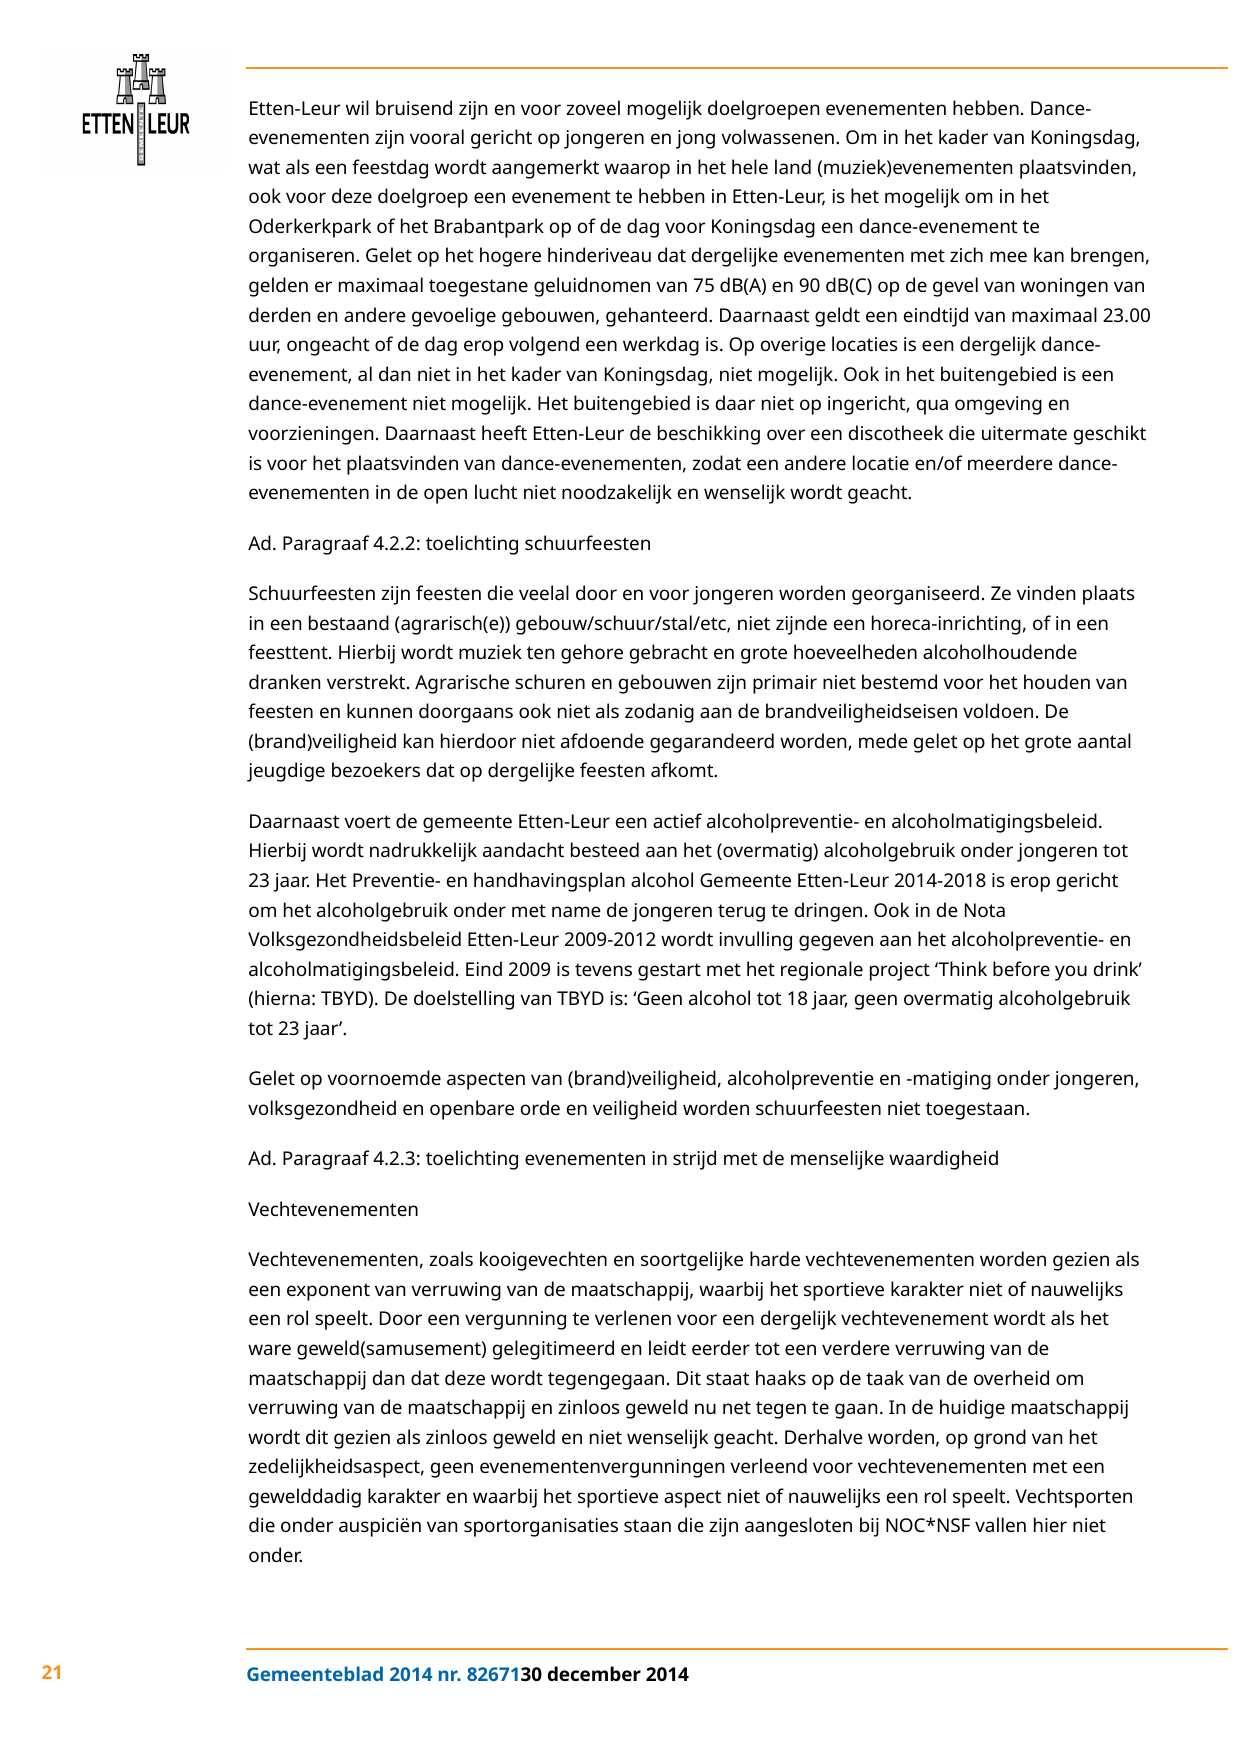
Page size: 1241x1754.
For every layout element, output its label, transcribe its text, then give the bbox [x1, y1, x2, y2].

text Vechtevenementen [248, 1196, 1152, 1222]
text Vechtevenementen, zoals kooigevechten en soortgelijke harde vechtevenementen worden gezien als een exponent van verruwing van de maatschappij, waarbij het sportieve karakter niet of nauwelijks een rol speelt. Door een vergunning te verlenen voor een dergelijk vechtevenement wordt als het ware geweld(samusement) gelegitimeerd en leidt eerder tot een verdere verruwing van de maatschappij dan dat deze wordt tegengegaan. Dit staat haaks op de taak van de overheid om verruwing van de maatschappij en zinloos geweld nu net tegen te gaan. In de huidige maatschappij wordt dit gezien als zinloos geweld en niet wenselijk geacht. Derhalve worden, op grond van het zedelijkheidsaspect, geen evenementenvergunningen verleend voor vechtevenementen met een gewelddadig karakter en waarbij het sportieve aspect niet of nauwelijks een rol speelt. Vechtsporten die onder auspiciën van sportorganisaties staan die zijn aangesloten bij NOC*NSF vallen hier niet onder. [248, 1246, 1152, 1568]
text Ad. Paragraaf 4.2.2: toelichting schuurfeesten [248, 530, 1152, 556]
text Etten-Leur wil bruisend zijn en voor zoveel mogelijk doelgroepen evenementen hebben. Dance-evenementen zijn vooral gericht op jongeren en jong volwassenen. Om in het kader van Koningsdag, wat als een feestdag wordt aangemerkt waarop in het hele land (muziek)evenementen plaatsvinden, ook voor deze doelgroep een evenement te hebben in Etten-Leur, is het mogelijk om in het Oderkerkpark of het Brabantpark op of de dag voor Koningsdag een dance-evenement te organiseren. Gelet op het hogere hinderiveau dat dergelijke evenementen met zich mee kan brengen, gelden er maximaal toegestane geluidnomen van 75 dB(A) en 90 dB(C) op de gevel van woningen van derden en andere gevoelige gebouwen, gehanteerd. Daarnaast geldt een eindtijd van maximaal 23.00 uur, ongeacht of de dag erop volgend een werkdag is. Op overige locaties is een dergelijk dance-evenement, al dan niet in het kader van Koningsdag, niet mogelijk. Ook in het buitengebied is een dance-evenement niet mogelijk. Het buitengebied is daar niet op ingericht, qua omgeving en voorzieningen. Daarnaast heeft Etten-Leur de beschikking over een discotheek die uitermate geschikt is voor het plaatsvinden van dance-evenementen, zodat een andere locatie en/of meerdere dance-evenementen in de open lucht niet noodzakelijk en wenselijk wordt geacht. [248, 95, 1152, 505]
text Schuurfeesten zijn feesten die veelal door en voor jongeren worden georganiseerd. Ze vinden plaats in een bestaand (agrarisch(e)) gebouw/schuur/stal/etc, niet zijnde een horeca-inrichting, of in een feesttent. Hierbij wordt muziek ten gehore gebracht en grote hoeveelheden alcoholhoudende dranken verstrekt. Agrarische schuren en gebouwen zijn primair niet bestemd voor het houden van feesten en kunnen doorgaans ook niet als zodanig aan de brandveiligheidseisen voldoen. De (brand)veiligheid kan hierdoor niet afdoende gegarandeerd worden, mede gelet op het grote aantal jeugdige bezoekers dat op dergelijke feesten afkomt. [248, 580, 1152, 783]
text Daarnaast voert de gemeente Etten-Leur een actief alcoholpreventie- en alcoholmatigingsbeleid. Hierbij wordt nadrukkelijk aandacht besteed aan het (overmatig) alcoholgebruik onder jongeren tot 23 jaar. Het Preventie- en handhavingsplan alcohol Gemeente Etten-Leur 2014-2018 is erop gericht om het alcoholgebruik onder met name de jongeren terug te dringen. Ook in de Nota Volksgezondheidsbeleid Etten-Leur 2009-2012 wordt invulling gegeven aan het alcoholpreventie- en alcoholmatigingsbeleid. Eind 2009 is tevens gestart met het regionale project ‘Think before you drink’ (hierna: TBYD). De doelstelling van TBYD is: ‘Geen alcohol tot 18 jaar, geen overmatig alcoholgebruik tot 23 jaar’. [248, 808, 1152, 1041]
text Gelet op voornoemde aspecten van (brand)veiligheid, alcoholpreventie en -matiging onder jongeren, volksgezondheid en openbare orde en veiligheid worden schuurfeesten niet toegestaan. [248, 1066, 1152, 1121]
text Ad. Paragraaf 4.2.3: toelichting evenementen in strijd met de menselijke waardigheid [248, 1146, 1152, 1171]
picture [41, 47, 231, 172]
